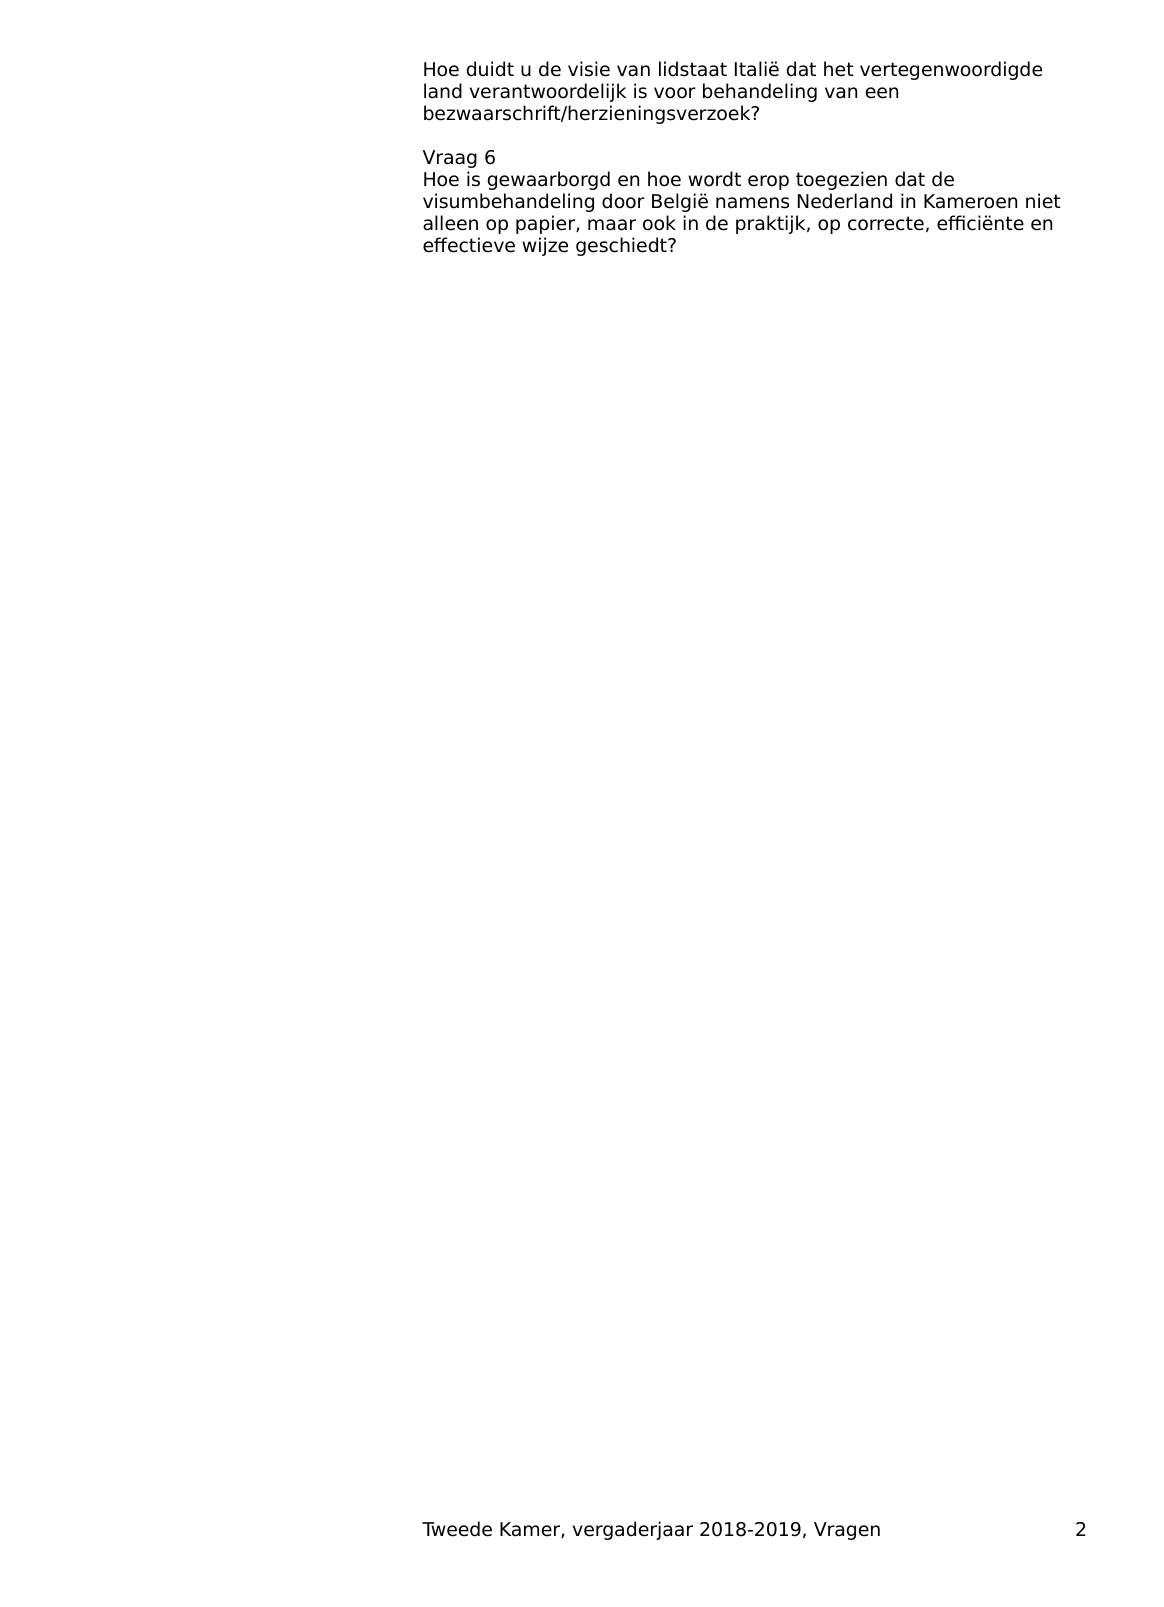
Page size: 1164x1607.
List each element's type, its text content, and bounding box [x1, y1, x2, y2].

text Vraag 6 [422, 147, 1087, 169]
text Hoe is gewaarborgd en hoe wordt erop toegezien dat de visumbehandeling door België namens Nederland in Kameroen niet alleen op papier, maar ook in de praktijk, op correcte, efficiënte en effectieve wijze geschiedt? [422, 169, 1087, 257]
text Hoe duidt u de visie van lidstaat Italië dat het vertegenwoordigde land verantwoordelijk is voor behandeling van een bezwaarschrift/herzieningsverzoek? [422, 59, 1087, 125]
